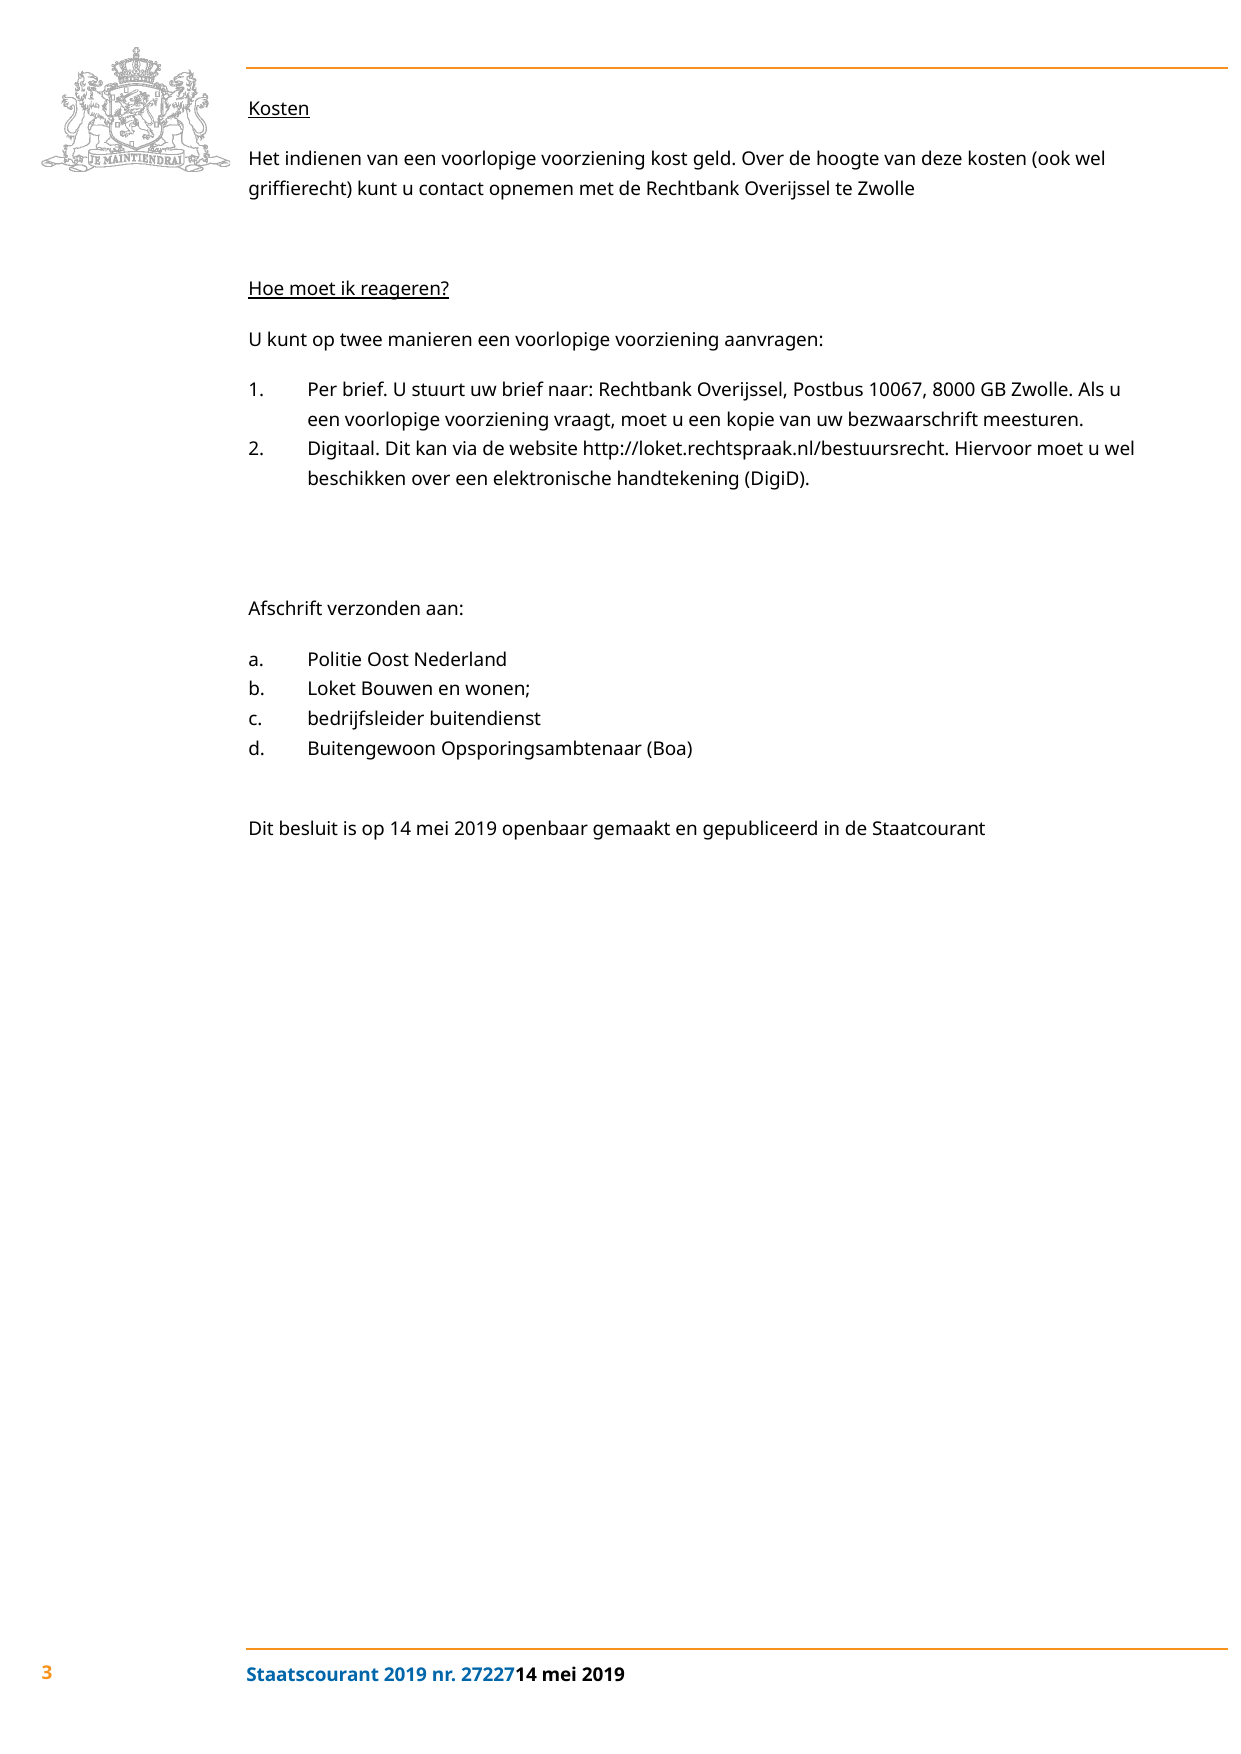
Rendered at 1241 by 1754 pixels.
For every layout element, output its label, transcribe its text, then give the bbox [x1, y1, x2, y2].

picture [41, 47, 231, 172]
list Buitengewoon Opsporingsambtenaar (Boa) [248, 735, 1152, 761]
text Dit besluit is op 14 mei 2019 openbaar gemaakt en gepubliceerd in de Staatcourant [248, 815, 1152, 841]
list Loket Bouwen en wonen; [248, 676, 1152, 701]
text Hoe moet ik reageren? [248, 276, 1152, 301]
list Politie Oost Nederland [248, 646, 1152, 672]
text Kosten [248, 95, 1152, 121]
list Per brief. U stuurt uw brief naar: Rechtbank Overijssel, Postbus 10067, 8000 GB Zwolle. Als u een voorlopige voorziening vraagt, moet u een kopie van uw bezwaarschrift meesturen. [248, 376, 1152, 432]
text U kunt op twee manieren een voorlopige voorziening aanvragen: [248, 326, 1152, 352]
text Het indienen van een voorlopige voorziening kost geld. Over de hoogte van deze kosten (ook wel griffierecht) kunt u contact opnemen met de Rechtbank Overijssel te Zwolle [248, 145, 1152, 201]
list bedrijfsleider buitendienst [248, 705, 1152, 731]
list Digitaal. Dit kan via de website http://loket.rechtspraak.nl/bestuursrecht. Hiervoor moet u wel beschikken over een elektronische handtekening (DigiD). [248, 436, 1152, 491]
text Afschrift verzonden aan: [248, 596, 1152, 621]
